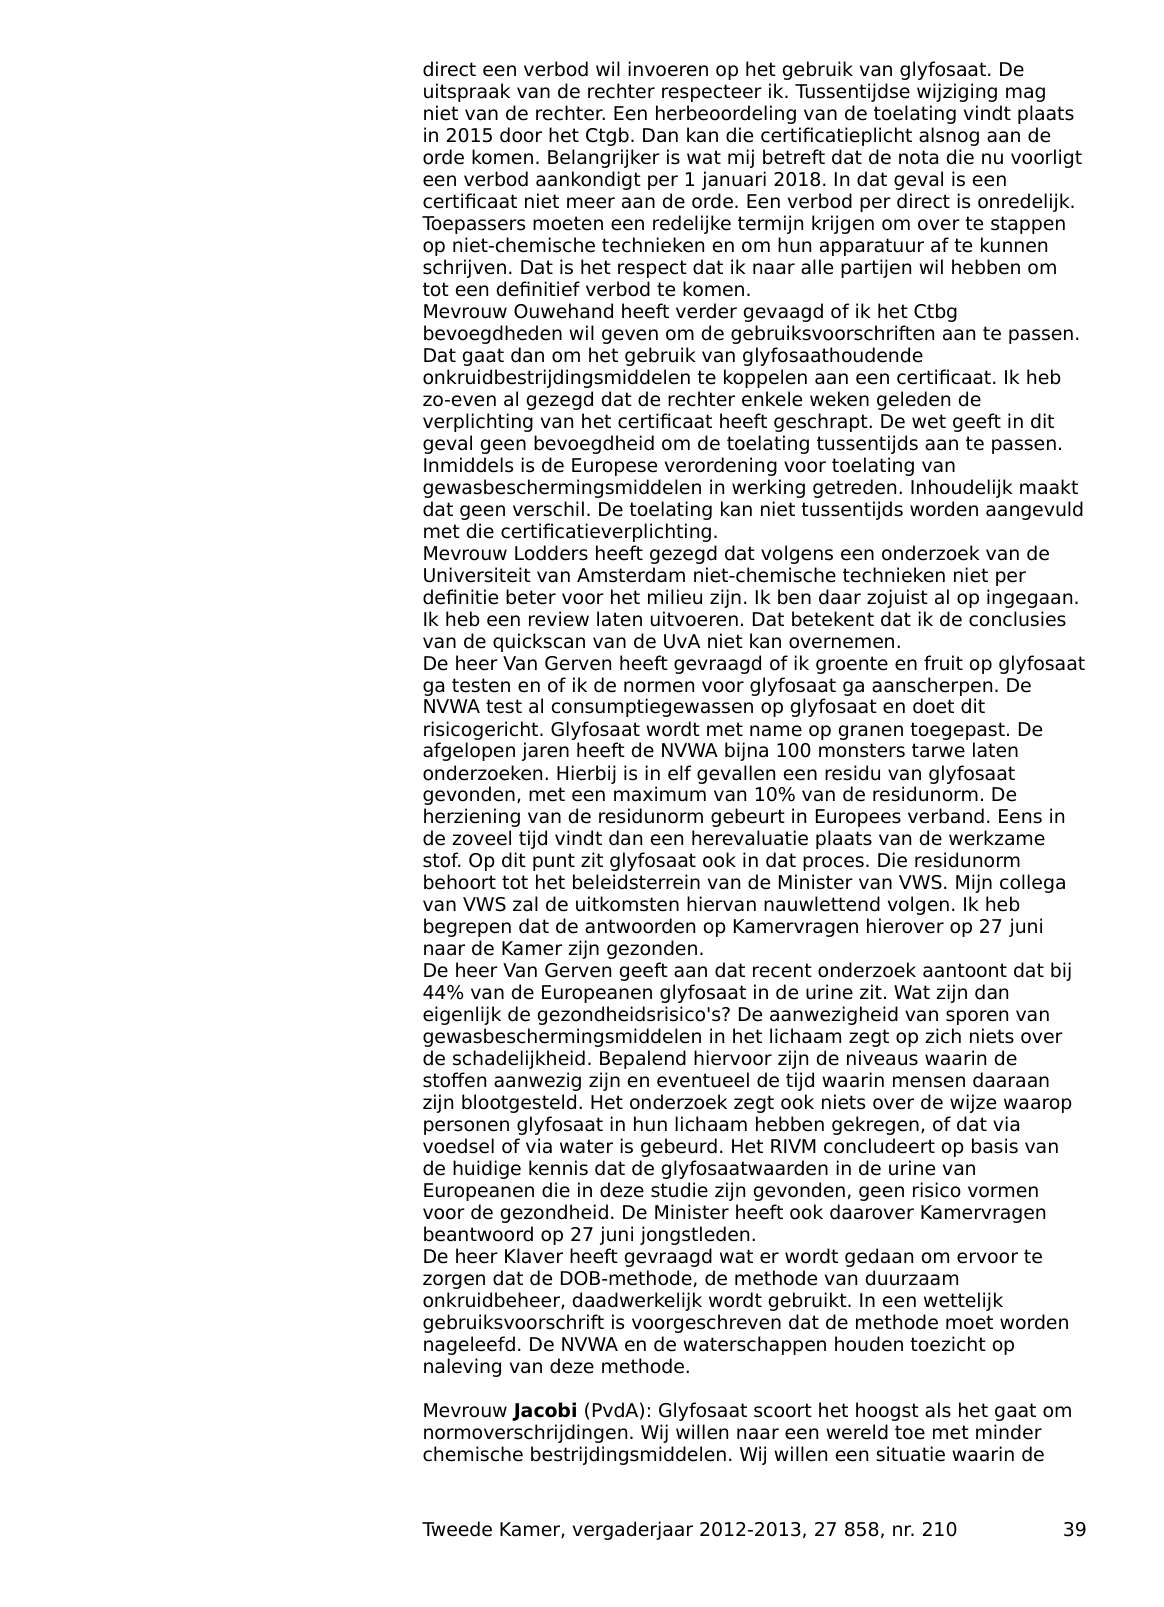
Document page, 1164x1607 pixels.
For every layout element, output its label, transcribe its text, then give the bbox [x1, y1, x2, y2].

text De heer Klaver heeft gevraagd wat er wordt gedaan om ervoor te zorgen dat de DOB-methode, de methode van duurzaam onkruidbeheer, daadwerkelijk wordt gebruikt. In een wettelijk gebruiksvoorschrift is voorgeschreven dat de methode moet worden nageleefd. De NVWA en de waterschappen houden toezicht op naleving van deze methode. [422, 1246, 1087, 1378]
text De heer Van Gerven heeft gevraagd of ik groente en fruit op glyfosaat ga testen en of ik de normen voor glyfosaat ga aanscherpen. De NVWA test al consumptiegewassen op glyfosaat en doet dit risicogericht. Glyfosaat wordt met name op granen toegepast. De afgelopen jaren heeft de NVWA bijna 100 monsters tarwe laten onderzoeken. Hierbij is in elf gevallen een residu van glyfosaat gevonden, met een maximum van 10% van de residunorm. De herziening van de residunorm gebeurt in Europees verband. Eens in de zoveel tijd vindt dan een herevaluatie plaats van de werkzame stof. Op dit punt zit glyfosaat ook in dat proces. Die residunorm behoort tot het beleidsterrein van de Minister van VWS. Mijn collega van VWS zal de uitkomsten hiervan nauwlettend volgen. Ik heb begrepen dat de antwoorden op Kamervragen hierover op 27 juni naar de Kamer zijn gezonden. [422, 652, 1087, 960]
text Mevrouw Ouwehand heeft verder gevaagd of ik het Ctbg bevoegdheden wil geven om de gebruiksvoorschriften aan te passen. Dat gaat dan om het gebruik van glyfosaathoudende onkruidbestrijdingsmiddelen te koppelen aan een certificaat. Ik heb zo-even al gezegd dat de rechter enkele weken geleden de verplichting van het certificaat heeft geschrapt. De wet geeft in dit geval geen bevoegdheid om de toelating tussentijds aan te passen. Inmiddels is de Europese verordening voor toelating van gewasbeschermingsmiddelen in werking getreden. Inhoudelijk maakt dat geen verschil. De toelating kan niet tussentijds worden aangevuld met die certificatieverplichting. [422, 301, 1087, 543]
text Mevrouw Lodders heeft gezegd dat volgens een onderzoek van de Universiteit van Amsterdam niet-chemische technieken niet per definitie beter voor het milieu zijn. Ik ben daar zojuist al op ingegaan. Ik heb een review laten uitvoeren. Dat betekent dat ik de conclusies van de quickscan van de UvA niet kan overnemen. [422, 543, 1087, 652]
text Mevrouw Jacobi (PvdA): Glyfosaat scoort het hoogst als het gaat om normoverschrijdingen. Wij willen naar een wereld toe met minder chemische bestrijdingsmiddelen. Wij willen een situatie waarin de [422, 1400, 1087, 1466]
text direct een verbod wil invoeren op het gebruik van glyfosaat. De uitspraak van de rechter respecteer ik. Tussentijdse wijziging mag niet van de rechter. Een herbeoordeling van de toelating vindt plaats in 2015 door het Ctgb. Dan kan die certificatieplicht alsnog aan de orde komen. Belangrijker is wat mij betreft dat de nota die nu voorligt een verbod aankondigt per 1 januari 2018. In dat geval is een certificaat niet meer aan de orde. Een verbod per direct is onredelijk. Toepassers moeten een redelijke termijn krijgen om over te stappen op niet-chemische technieken en om hun apparatuur af te kunnen schrijven. Dat is het respect dat ik naar alle partijen wil hebben om tot een definitief verbod te komen. [422, 59, 1087, 301]
text De heer Van Gerven geeft aan dat recent onderzoek aantoont dat bij 44% van de Europeanen glyfosaat in de urine zit. Wat zijn dan eigenlijk de gezondheidsrisico's? De aanwezigheid van sporen van gewasbeschermingsmiddelen in het lichaam zegt op zich niets over de schadelijkheid. Bepalend hiervoor zijn de niveaus waarin de stoffen aanwezig zijn en eventueel de tijd waarin mensen daaraan zijn blootgesteld. Het onderzoek zegt ook niets over de wijze waarop personen glyfosaat in hun lichaam hebben gekregen, of dat via voedsel of via water is gebeurd. Het RIVM concludeert op basis van de huidige kennis dat de glyfosaatwaarden in de urine van Europeanen die in deze studie zijn gevonden, geen risico vormen voor de gezondheid. De Minister heeft ook daarover Kamervragen beantwoord op 27 juni jongstleden. [422, 960, 1087, 1246]
